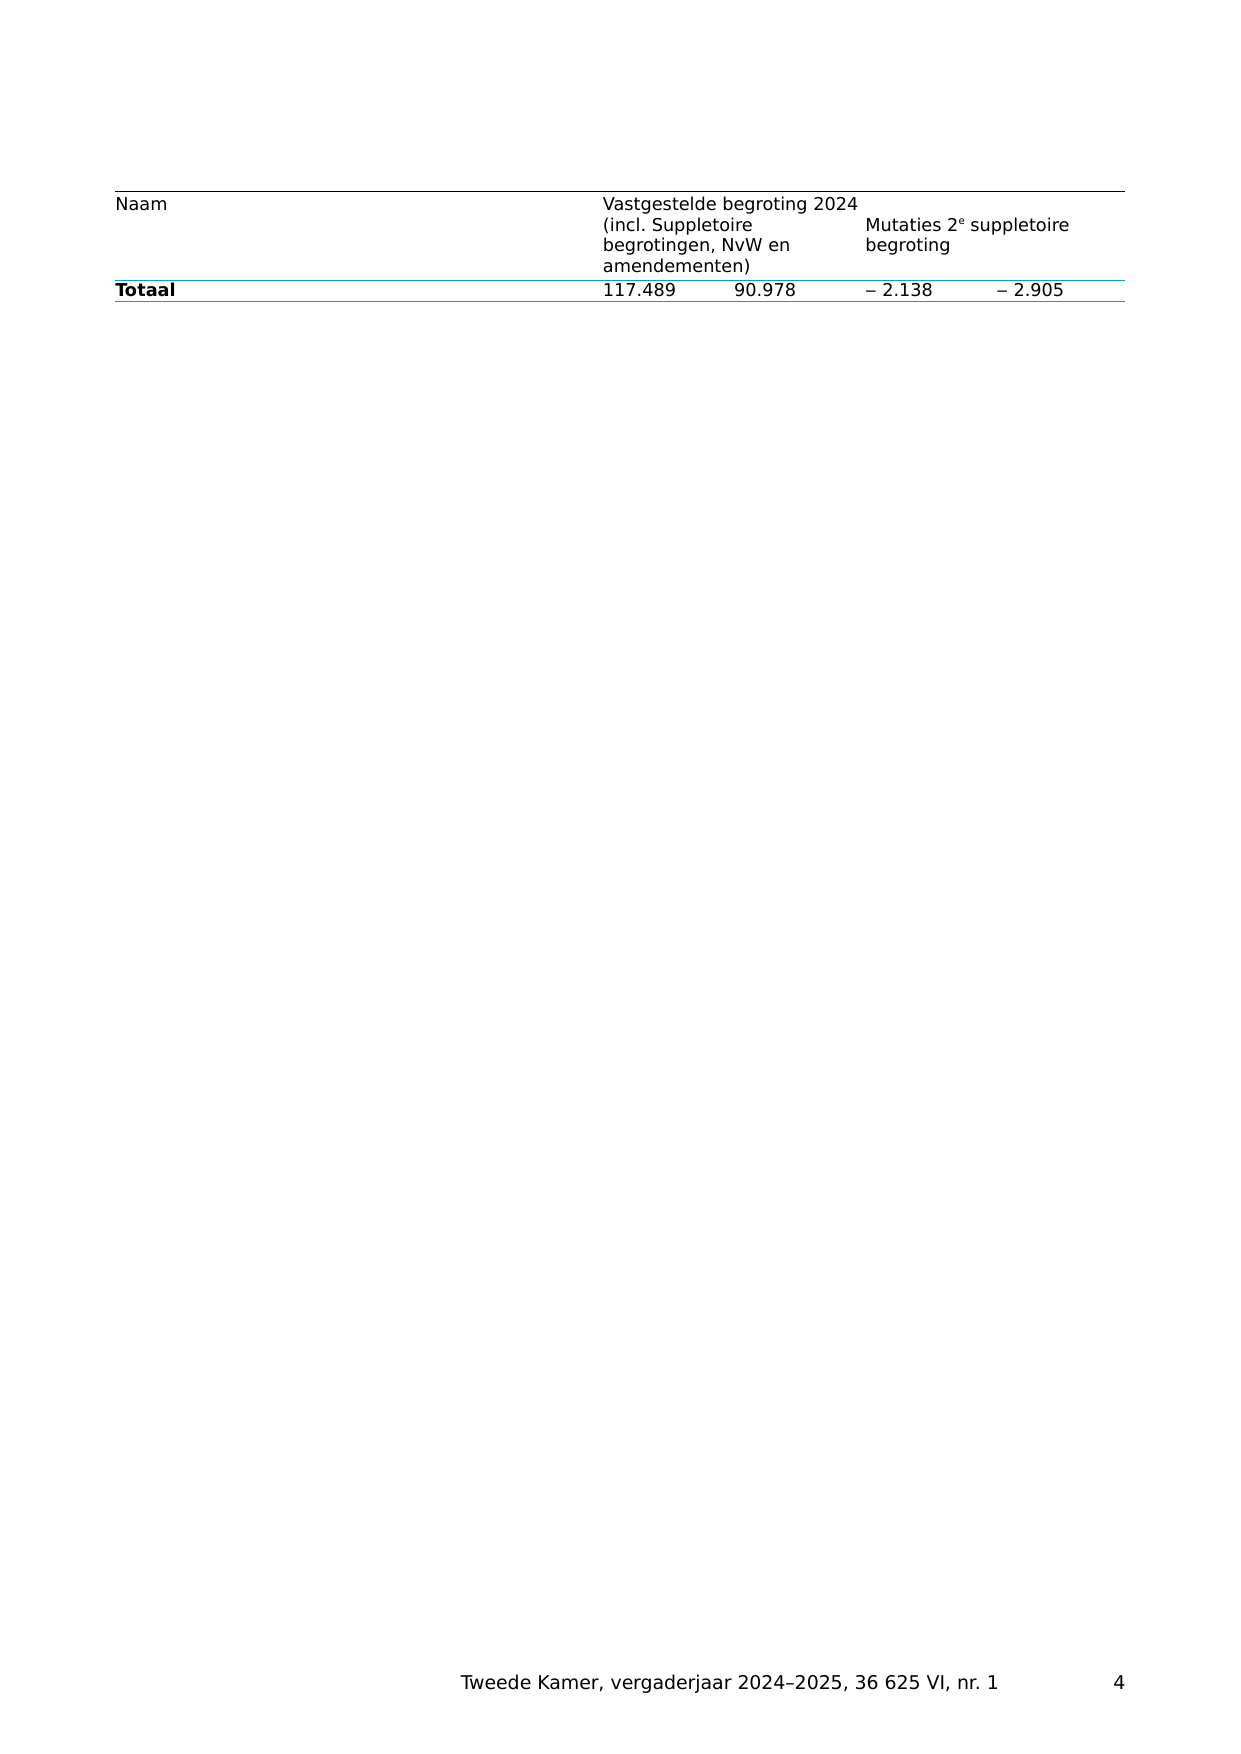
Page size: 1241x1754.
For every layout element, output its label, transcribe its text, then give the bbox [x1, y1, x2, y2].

table_cell 117.489 [600, 281, 731, 301]
table_cell Totaal [115, 281, 600, 301]
table_cell 90.978 [731, 281, 862, 301]
table_header Vastgestelde begroting 2024 (incl. Suppletoire begrotingen, NvW en amendementen) [600, 192, 862, 279]
table_cell ‒ 2.905 [994, 281, 1125, 301]
table_header Naam [115, 192, 600, 279]
table_cell ‒ 2.138 [862, 281, 993, 301]
table_header Mutaties 2e suppletoire begroting [862, 192, 1125, 279]
